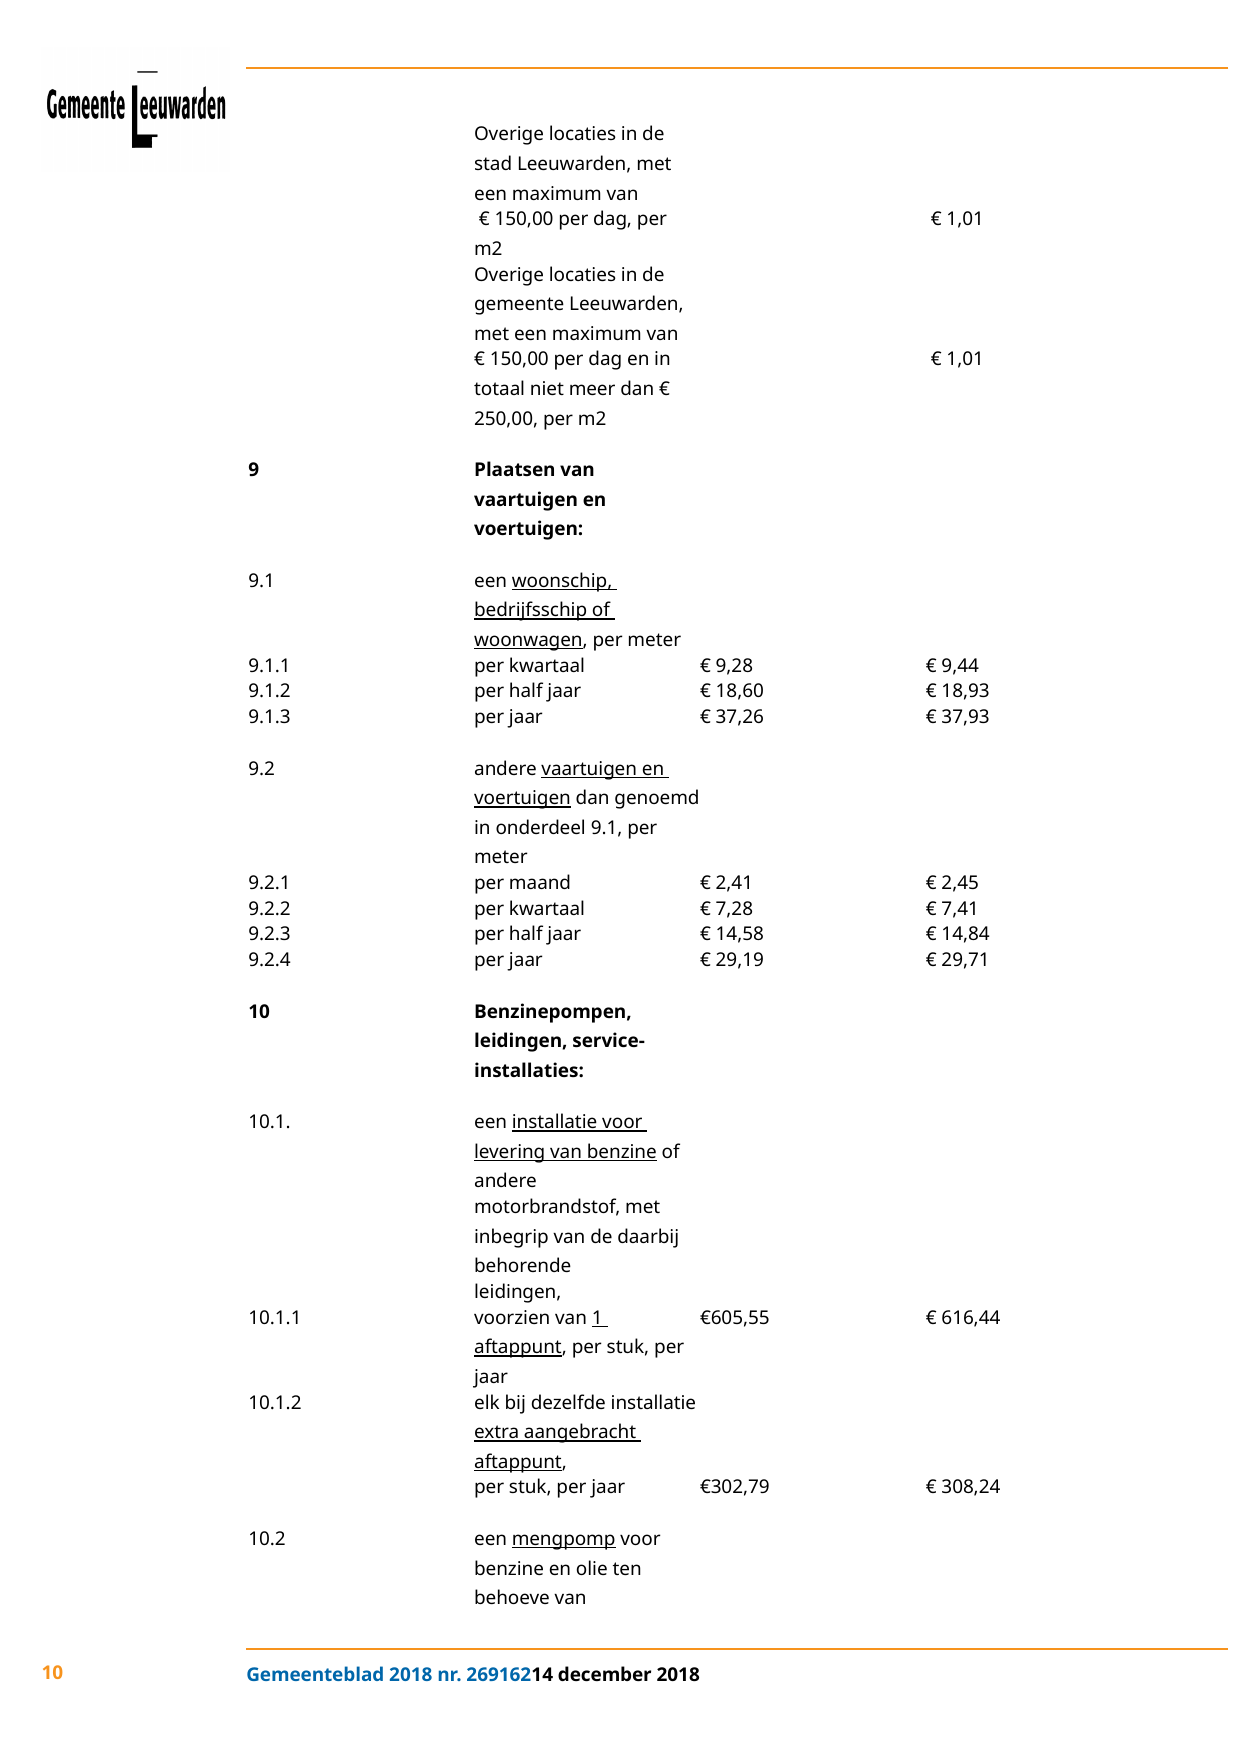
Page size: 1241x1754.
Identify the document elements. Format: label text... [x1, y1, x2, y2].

table_cell [926, 1525, 1152, 1610]
table_cell [248, 1474, 474, 1499]
table_cell € 37,26 [700, 703, 926, 729]
table_cell elk bij dezelfde installatie extra aangebracht aftappunt, [474, 1389, 700, 1474]
table_cell [474, 972, 700, 998]
table_cell [926, 95, 1152, 121]
table_cell per stuk, per jaar [474, 1474, 700, 1499]
table_cell [700, 1278, 926, 1304]
table_cell € 9,28 [700, 652, 926, 677]
table_cell € 37,93 [926, 703, 1152, 729]
table_cell [248, 121, 474, 205]
table_cell [700, 729, 926, 755]
table_cell € 14,58 [700, 921, 926, 946]
table_cell 9.1.3 [248, 703, 474, 729]
table_cell 9 [248, 456, 474, 541]
table_cell [926, 456, 1152, 541]
table_cell per half jaar [474, 921, 700, 946]
table_cell [700, 1083, 926, 1108]
table_cell € 2,41 [700, 869, 926, 895]
table_cell [248, 1278, 474, 1304]
table_cell per maand [474, 869, 700, 895]
table_cell [474, 1083, 700, 1108]
table_cell [700, 1525, 926, 1610]
table_cell [248, 431, 474, 456]
table_cell [700, 261, 926, 346]
table_cell [926, 1278, 1152, 1304]
table_cell [926, 1083, 1152, 1108]
table_cell € 18,60 [700, 678, 926, 703]
table_cell € 7,41 [926, 895, 1152, 921]
table_cell € 9,44 [926, 652, 1152, 677]
table_cell [926, 972, 1152, 998]
table_cell [700, 205, 926, 261]
table_cell 9.1.2 [248, 678, 474, 703]
table_cell [248, 95, 474, 121]
table_cell 9.1.1 [248, 652, 474, 677]
table_cell [926, 567, 1152, 652]
table_cell [700, 541, 926, 567]
table_cell 9.2.4 [248, 946, 474, 972]
table_cell 10.1.1 [248, 1304, 474, 1389]
table_cell een woonschip, bedrijfsschip of woonwagen, per meter [474, 567, 700, 652]
table_cell [474, 729, 700, 755]
table_cell Overige locaties in de stad Leeuwarden, met een maximum van [474, 121, 700, 205]
table_cell € 29,71 [926, 946, 1152, 972]
table_cell € 150,00 per dag, per m2 [474, 205, 700, 261]
table_cell [700, 1389, 926, 1474]
table_cell [700, 1193, 926, 1278]
table_cell 9.2.2 [248, 895, 474, 921]
table_cell [248, 205, 474, 261]
table_cell €302,79 [700, 1474, 926, 1499]
table_cell € 14,84 [926, 921, 1152, 946]
table_cell [926, 541, 1152, 567]
table_cell [248, 1500, 474, 1525]
table_cell [700, 567, 926, 652]
table_cell [248, 346, 474, 431]
table_cell 9.2.1 [248, 869, 474, 895]
table_cell [700, 431, 926, 456]
table_cell Overige locaties in de gemeente Leeuwarden, met een maximum van [474, 261, 700, 346]
table_cell [248, 972, 474, 998]
table_cell [926, 431, 1152, 456]
table_cell [926, 998, 1152, 1083]
table_cell [248, 729, 474, 755]
table_cell andere vaartuigen en voertuigen dan genoemd in onderdeel 9.1, per meter [474, 755, 700, 869]
table_cell [926, 1193, 1152, 1278]
table_cell voorzien van 1 aftappunt, per stuk, per jaar [474, 1304, 700, 1389]
table_cell 9.1 [248, 567, 474, 652]
table_cell [474, 95, 700, 121]
picture [41, 47, 231, 172]
table_cell [248, 261, 474, 346]
table_cell per jaar [474, 703, 700, 729]
table_cell [926, 729, 1152, 755]
table_cell [700, 121, 926, 205]
table_cell een installatie voor levering van benzine of andere [474, 1109, 700, 1193]
table_cell per kwartaal [474, 652, 700, 677]
table_cell [700, 998, 926, 1083]
table_cell per jaar [474, 946, 700, 972]
table_cell € 308,24 [926, 1474, 1152, 1499]
table_cell € 1,01 [926, 346, 1152, 431]
table_cell [248, 1083, 474, 1108]
table_cell [926, 1109, 1152, 1193]
table_cell [926, 1500, 1152, 1525]
table_cell € 150,00 per dag en in totaal niet meer dan € 250,00, per m2 [474, 346, 700, 431]
table_cell [474, 431, 700, 456]
table_cell [248, 541, 474, 567]
table_cell [926, 755, 1152, 869]
table_cell [700, 972, 926, 998]
table_cell € 18,93 [926, 678, 1152, 703]
table_cell [474, 1500, 700, 1525]
table_cell 10.1.2 [248, 1389, 474, 1474]
table_cell € 616,44 [926, 1304, 1152, 1389]
table_cell €605,55 [700, 1304, 926, 1389]
table_cell [700, 1500, 926, 1525]
table_cell [700, 346, 926, 431]
table_cell een mengpomp voor benzine en olie ten behoeve van [474, 1525, 700, 1610]
table_cell [700, 755, 926, 869]
table_cell leidingen, [474, 1278, 700, 1304]
table_cell [926, 1389, 1152, 1474]
table_cell € 2,45 [926, 869, 1152, 895]
table_cell € 7,28 [700, 895, 926, 921]
table_cell [248, 1193, 474, 1278]
table_cell [474, 541, 700, 567]
table_cell 9.2 [248, 755, 474, 869]
table_cell per kwartaal [474, 895, 700, 921]
table_cell Benzinepompen, leidingen, service-installaties: [474, 998, 700, 1083]
table_cell € 1,01 [926, 205, 1152, 261]
table_cell Plaatsen van vaartuigen en voertuigen: [474, 456, 700, 541]
table_cell € 29,19 [700, 946, 926, 972]
table_cell 10 [248, 998, 474, 1083]
table_cell 10.2 [248, 1525, 474, 1610]
table_cell 9.2.3 [248, 921, 474, 946]
table_cell [700, 456, 926, 541]
table_cell motorbrandstof, met inbegrip van de daarbij behorende [474, 1193, 700, 1278]
table_cell [700, 95, 926, 121]
table_cell 10.1. [248, 1109, 474, 1193]
table_cell [700, 1109, 926, 1193]
table_cell per half jaar [474, 678, 700, 703]
